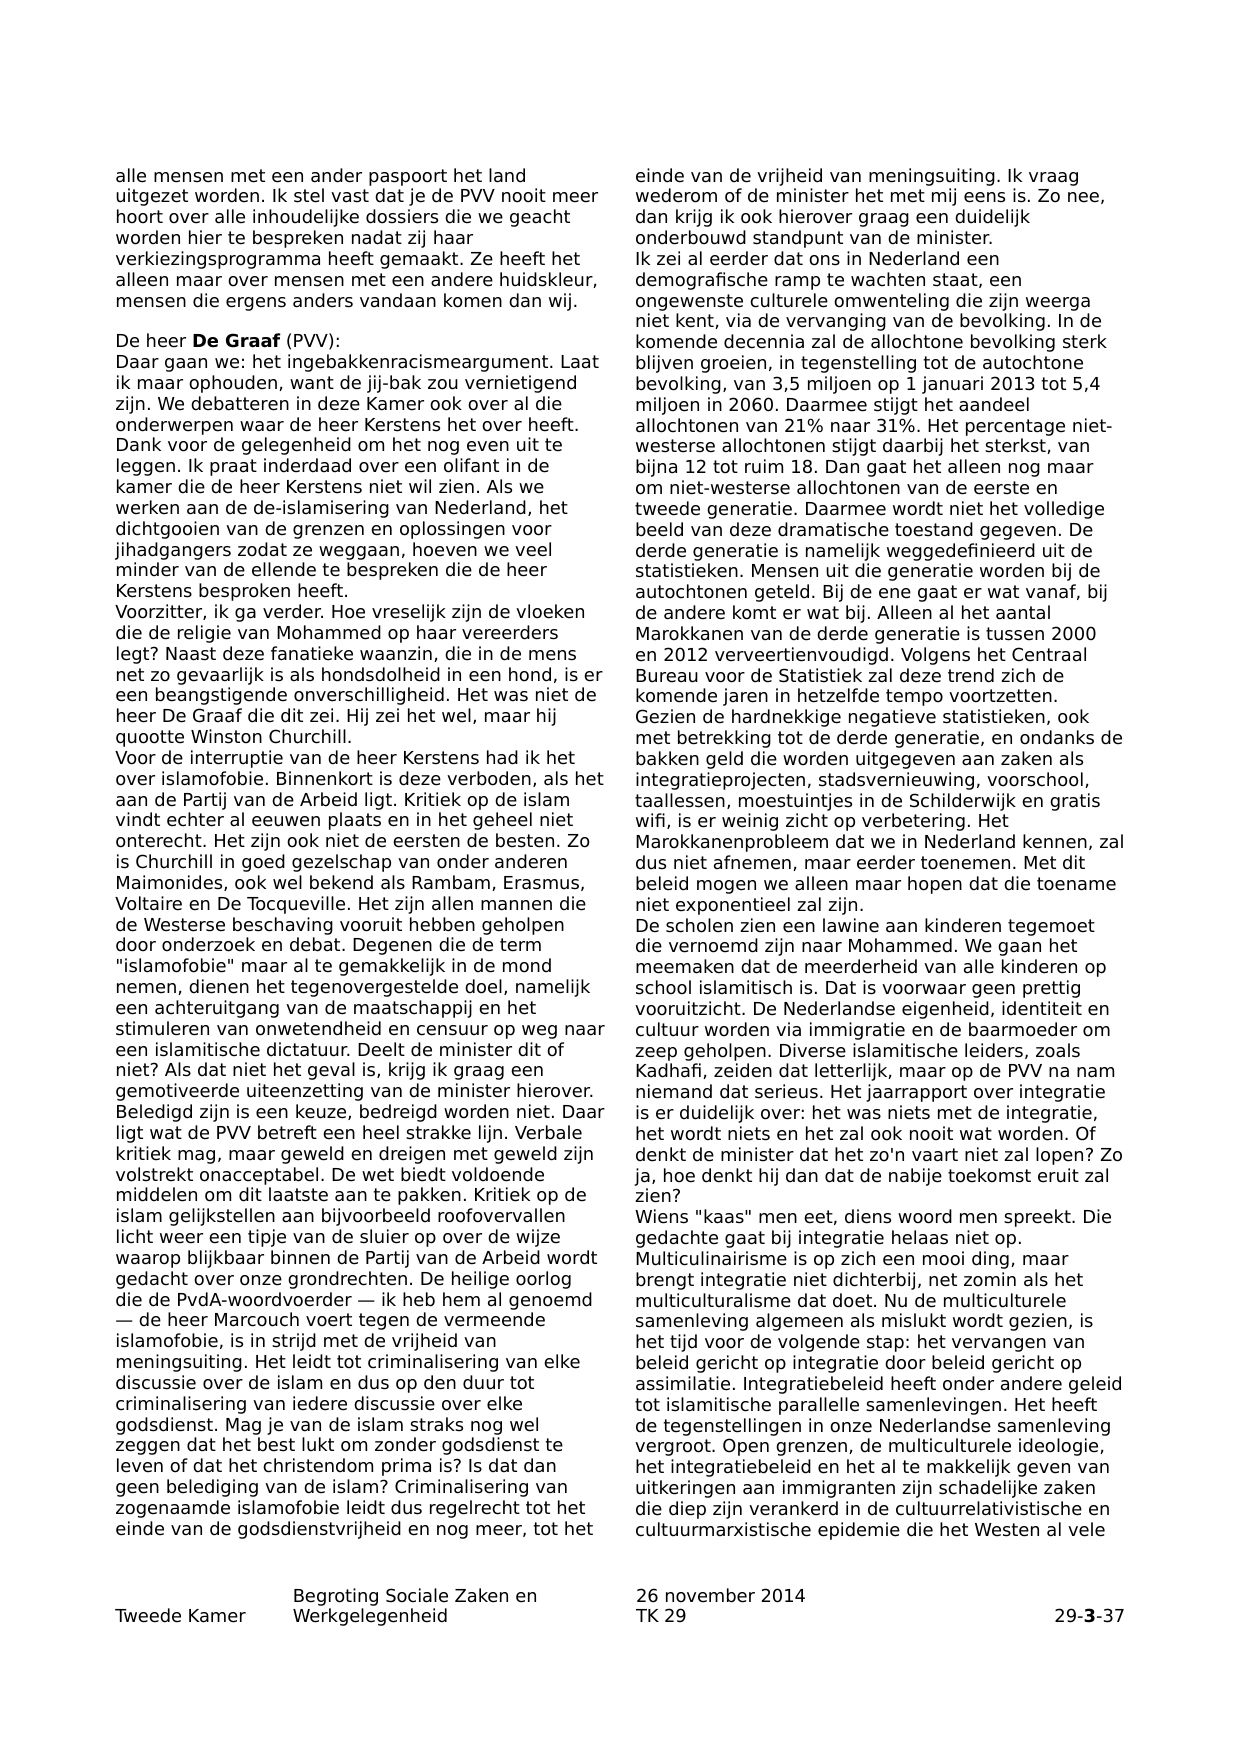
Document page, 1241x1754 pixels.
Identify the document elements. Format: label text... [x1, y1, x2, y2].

text De heer De Graaf (PVV): [115, 331, 605, 352]
text De scholen zien een lawine aan kinderen tegemoet die vernoemd zijn naar Mohammed. We gaan het meemaken dat de meerderheid van alle kinderen op school islamitisch is. Dat is voorwaar geen prettig vooruitzicht. De Nederlandse eigenheid, identiteit en cultuur worden via immigratie en de baarmoeder om zeep geholpen. Diverse islamitische leiders, zoals Kadhafi, zeiden dat letterlijk, maar op de PVV na nam niemand dat serieus. Het jaarrapport over integratie is er duidelijk over: het was niets met de integratie, het wordt niets en het zal ook nooit wat worden. Of denkt de minister dat het zo'n vaart niet zal lopen? Zo ja, hoe denkt hij dan dat de nabije toekomst eruit zal zien? [635, 915, 1125, 1207]
text alle mensen met een ander paspoort het land uitgezet worden. Ik stel vast dat je de PVV nooit meer hoort over alle inhoudelijke dossiers die we geacht worden hier te bespreken nadat zij haar verkiezingsprogramma heeft gemaakt. Ze heeft het alleen maar over mensen met een andere huidskleur, mensen die ergens anders vandaan komen dan wij. [115, 165, 605, 311]
text Wiens "kaas" men eet, diens woord men spreekt. Die gedachte gaat bij integratie helaas niet op. Multiculinairisme is op zich een mooi ding, maar brengt integratie niet dichterbij, net zomin als het multiculturalisme dat doet. Nu de multiculturele samenleving algemeen als mislukt wordt gezien, is het tijd voor de volgende stap: het vervangen van beleid gericht op integratie door beleid gericht op assimilatie. Integratiebeleid heeft onder andere geleid tot islamitische parallelle samenlevingen. Het heeft de tegenstellingen in onze Nederlandse samenleving vergroot. Open grenzen, de multiculturele ideologie, het integratiebeleid en het al te makkelijk geven van uitkeringen aan immigranten zijn schadelijke zaken die diep zijn verankerd in de cultuurrelativistische en cultuurmarxistische epidemie die het Westen al vele [635, 1207, 1125, 1540]
text Daar gaan we: het ingebakkenracismeargument. Laat ik maar ophouden, want de jij-bak zou vernietigend zijn. We debatteren in deze Kamer ook over al die onderwerpen waar de heer Kerstens het over heeft. Dank voor de gelegenheid om het nog even uit te leggen. Ik praat inderdaad over een olifant in de kamer die de heer Kerstens niet wil zien. Als we werken aan de de-islamisering van Nederland, het dichtgooien van de grenzen en oplossingen voor jihadgangers zodat ze weggaan, hoeven we veel minder van de ellende te bespreken die de heer Kerstens besproken heeft. [115, 352, 605, 602]
text Voor de interruptie van de heer Kerstens had ik het over islamofobie. Binnenkort is deze verboden, als het aan de Partij van de Arbeid ligt. Kritiek op de islam vindt echter al eeuwen plaats en in het geheel niet onterecht. Het zijn ook niet de eersten de besten. Zo is Churchill in goed gezelschap van onder anderen Maimonides, ook wel bekend als Rambam, Erasmus, Voltaire en De Tocqueville. Het zijn allen mannen die de Westerse beschaving vooruit hebben geholpen door onderzoek en debat. Degenen die de term "islamofobie" maar al te gemakkelijk in de mond nemen, dienen het tegenovergestelde doel, namelijk een achteruitgang van de maatschappij en het stimuleren van onwetendheid en censuur op weg naar een islamitische dictatuur. Deelt de minister dit of niet? Als dat niet het geval is, krijg ik graag een gemotiveerde uiteenzetting van de minister hierover. [115, 748, 605, 1102]
text einde van de vrijheid van meningsuiting. Ik vraag wederom of de minister het met mij eens is. Zo nee, dan krijg ik ook hierover graag een duidelijk onderbouwd standpunt van de minister. [635, 165, 1125, 249]
text Ik zei al eerder dat ons in Nederland een demografische ramp te wachten staat, een ongewenste culturele omwenteling die zijn weerga niet kent, via de vervanging van de bevolking. In de komende decennia zal de allochtone bevolking sterk blijven groeien, in tegenstelling tot de autochtone bevolking, van 3,5 miljoen op 1 januari 2013 tot 5,4 miljoen in 2060. Daarmee stijgt het aandeel allochtonen van 21% naar 31%. Het percentage niet-westerse allochtonen stijgt daarbij het sterkst, van bijna 12 tot ruim 18. Dan gaat het alleen nog maar om niet-westerse allochtonen van de eerste en tweede generatie. Daarmee wordt niet het volledige beeld van deze dramatische toestand gegeven. De derde generatie is namelijk weggedefinieerd uit de statistieken. Mensen uit die generatie worden bij de autochtonen geteld. Bij de ene gaat er wat vanaf, bij de andere komt er wat bij. Alleen al het aantal Marokkanen van de derde generatie is tussen 2000 en 2012 verveertienvoudigd. Volgens het Centraal Bureau voor de Statistiek zal deze trend zich de komende jaren in hetzelfde tempo voortzetten. Gezien de hardnekkige negatieve statistieken, ook met betrekking tot de derde generatie, en ondanks de bakken geld die worden uitgegeven aan zaken als integratieprojecten, stadsvernieuwing, voorschool, taallessen, moestuintjes in de Schilderwijk en gratis wifi, is er weinig zicht op verbetering. Het Marokkanenprobleem dat we in Nederland kennen, zal dus niet afnemen, maar eerder toenemen. Met dit beleid mogen we alleen maar hopen dat die toename niet exponentieel zal zijn. [635, 249, 1125, 915]
text Voorzitter, ik ga verder. Hoe vreselijk zijn de vloeken die de religie van Mohammed op haar vereerders legt? Naast deze fanatieke waanzin, die in de mens net zo gevaarlijk is als hondsdolheid in een hond, is er een beangstigende onverschilligheid. Het was niet de heer De Graaf die dit zei. Hij zei het wel, maar hij quootte Winston Churchill. [115, 602, 605, 748]
text Beledigd zijn is een keuze, bedreigd worden niet. Daar ligt wat de PVV betreft een heel strakke lijn. Verbale kritiek mag, maar geweld en dreigen met geweld zijn volstrekt onacceptabel. De wet biedt voldoende middelen om dit laatste aan te pakken. Kritiek op de islam gelijkstellen aan bijvoorbeeld roofovervallen licht weer een tipje van de sluier op over de wijze waarop blijkbaar binnen de Partij van de Arbeid wordt gedacht over onze grondrechten. De heilige oorlog die de PvdA-woordvoerder — ik heb hem al genoemd — de heer Marcouch voert tegen de vermeende islamofobie, is in strijd met de vrijheid van meningsuiting. Het leidt tot criminalisering van elke discussie over de islam en dus op den duur tot criminalisering van iedere discussie over elke godsdienst. Mag je van de islam straks nog wel zeggen dat het best lukt om zonder godsdienst te leven of dat het christendom prima is? Is dat dan geen belediging van de islam? Criminalisering van zogenaamde islamofobie leidt dus regelrecht tot het einde van de godsdienstvrijheid en nog meer, tot het [115, 1102, 605, 1539]
